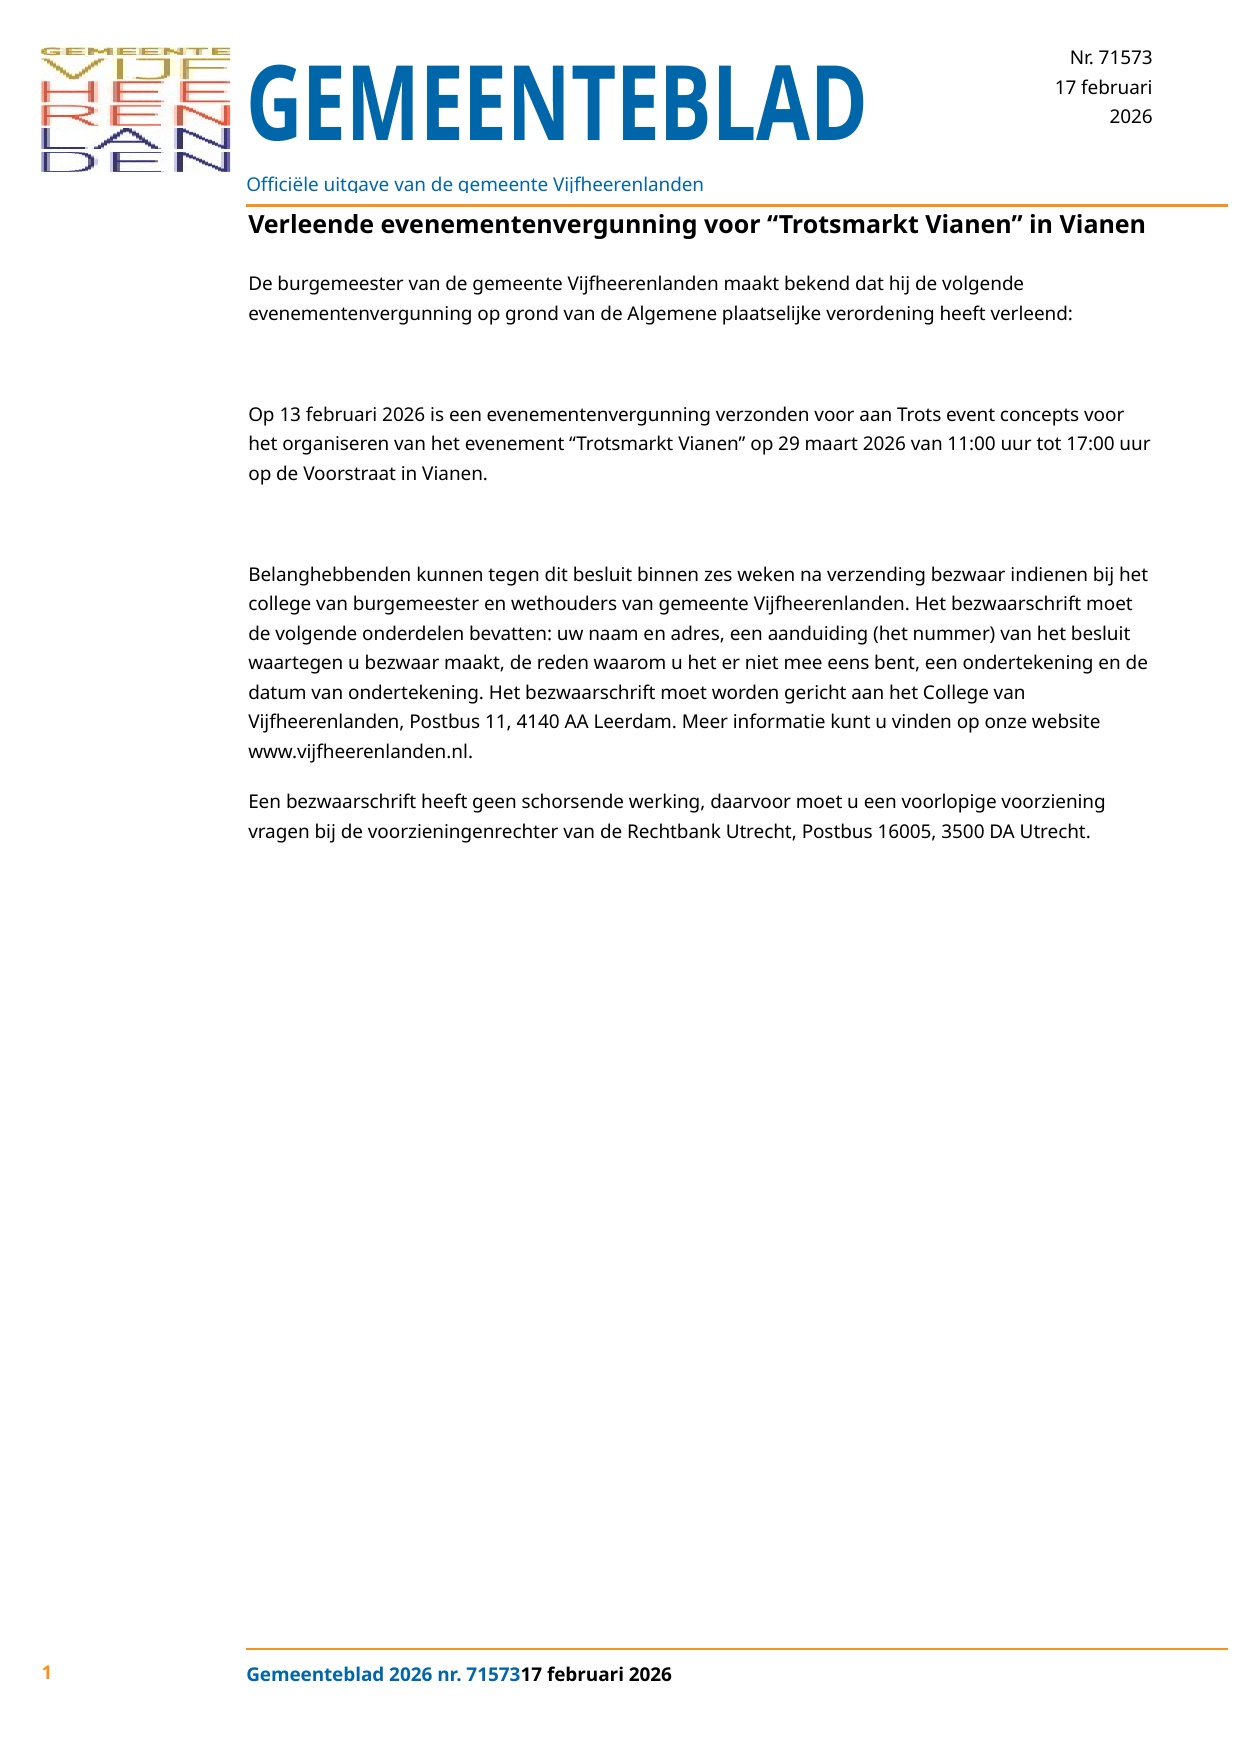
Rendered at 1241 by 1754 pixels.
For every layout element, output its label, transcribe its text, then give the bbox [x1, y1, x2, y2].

text Verleende evenementenvergunning voor “Trotsmarkt Vianen” in Vianen [248, 207, 1152, 241]
text Op 13 februari 2026 is een evenementenvergunning verzonden voor aan Trots event concepts voor het organiseren van het evenement “Trotsmarkt Vianen” op 29 maart 2026 van 11:00 uur tot 17:00 uur op de Voorstraat in Vianen. [248, 401, 1152, 486]
picture [41, 47, 231, 172]
text Belanghebbenden kunnen tegen dit besluit binnen zes weken na verzending bezwaar indienen bij het college van burgemeester en wethouders van gemeente Vijfheerenlanden. Het bezwaarschrift moet de volgende onderdelen bevatten: uw naam en adres, een aanduiding (het nummer) van het besluit waartegen u bezwaar maakt, de reden waarom u het er niet mee eens bent, een ondertekening en de datum van ondertekening. Het bezwaarschrift moet worden gericht aan het College van Vijfheerenlanden, Postbus 11, 4140 AA Leerdam. Meer informatie kunt u vinden op onze website www.vijfheerenlanden.nl. [248, 561, 1152, 764]
text De burgemeester van de gemeente Vijfheerenlanden maakt bekend dat hij de volgende evenementenvergunning op grond van de Algemene plaatselijke verordening heeft verleend: [248, 270, 1152, 326]
text Een bezwaarschrift heeft geen schorsende werking, daarvoor moet u een voorlopige voorziening vragen bij de voorzieningenrechter van de Rechtbank Utrecht, Postbus 16005, 3500 DA Utrecht. [248, 789, 1152, 844]
